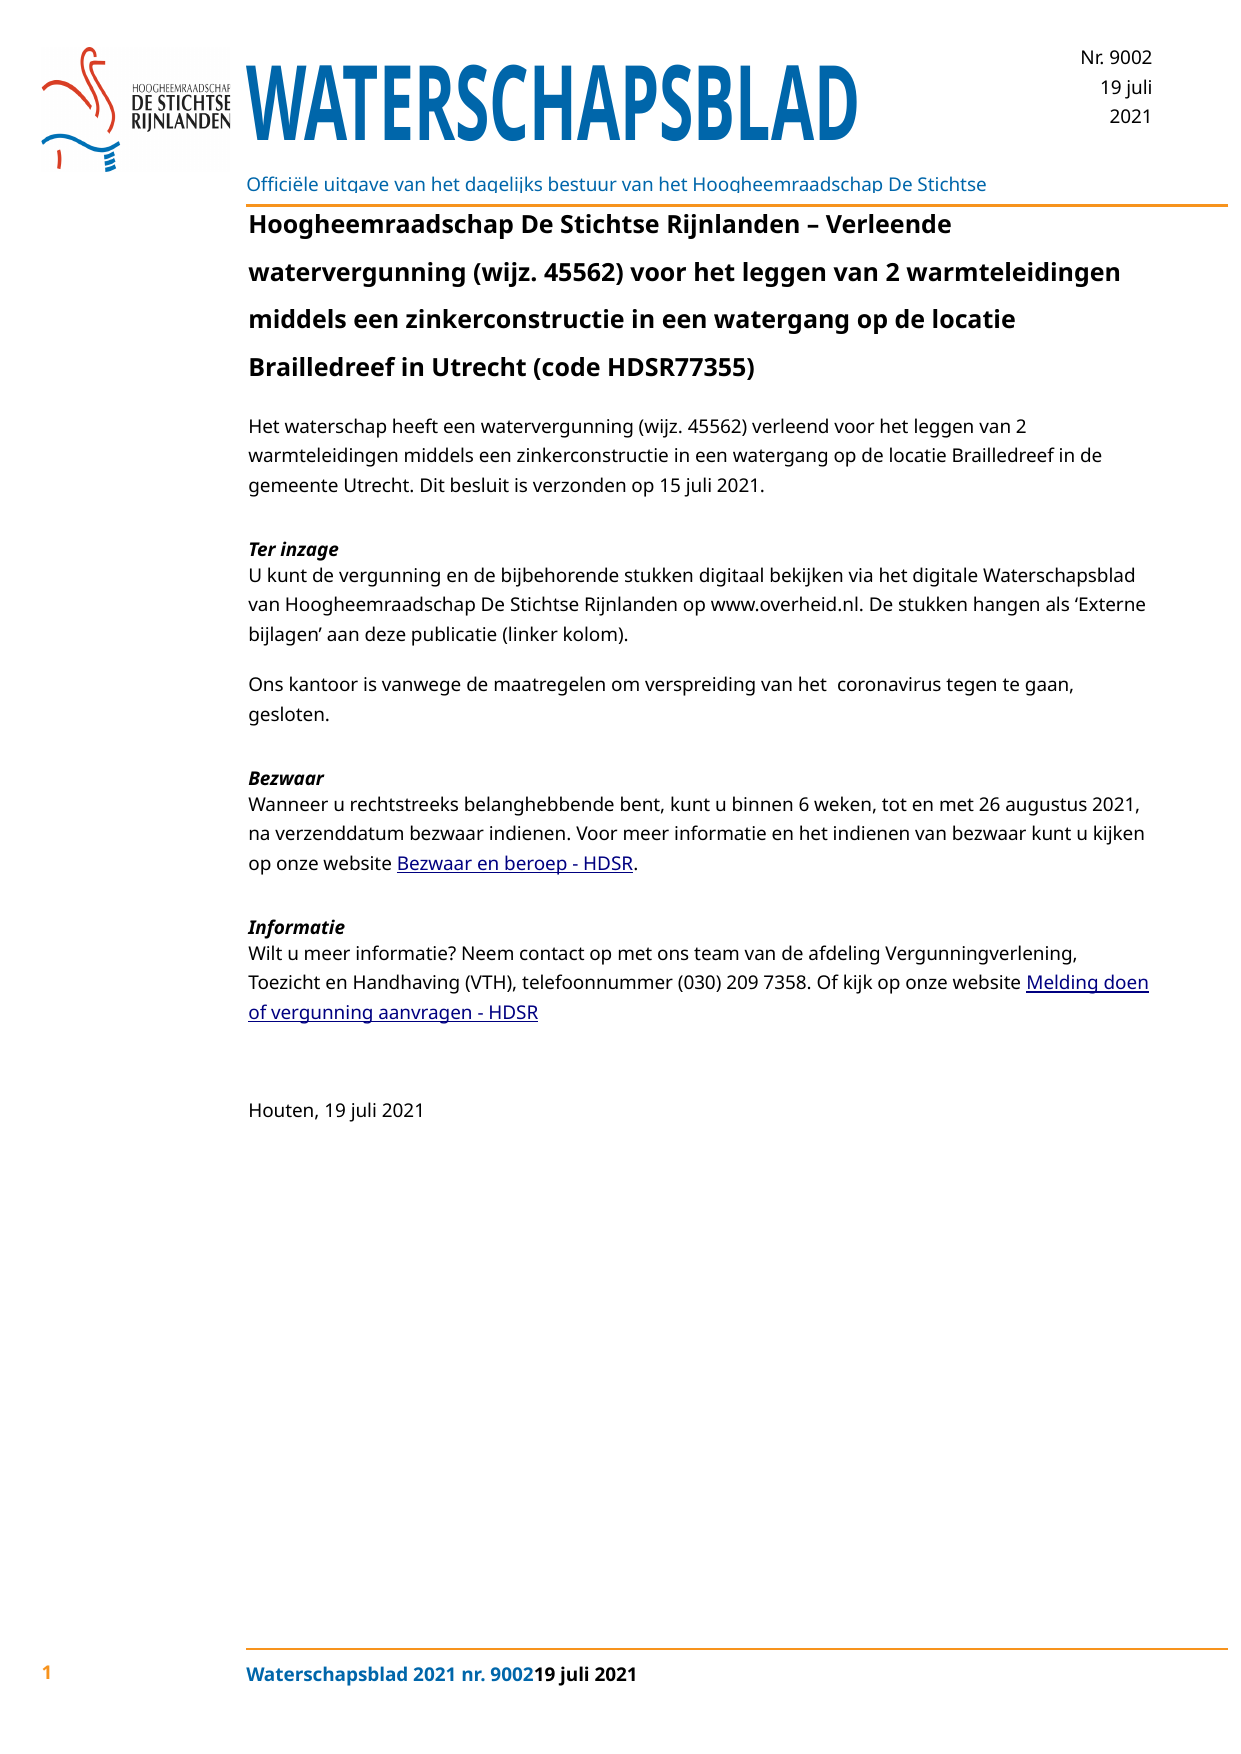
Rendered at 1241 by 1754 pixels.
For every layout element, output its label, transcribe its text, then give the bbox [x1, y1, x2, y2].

text Wanneer u rechtstreeks belanghebbende bent, kunt u binnen 6 weken, tot en met 26 augustus 2021, na verzenddatum bezwaar indienen. Voor meer informatie en het indienen van bezwaar kunt u kijken op onze website Bezwaar en beroep - HDSR. [248, 791, 1152, 876]
text Bezwaar [248, 765, 1152, 791]
text Ons kantoor is vanwege de maatregelen om verspreiding van het coronavirus tegen te gaan, gesloten. [248, 672, 1152, 727]
text Informatie [248, 914, 1152, 940]
text Hoogheemraadschap De Stichtse Rijnlanden – Verleende watervergunning (wijz. 45562) voor het leggen van 2 warmteleidingen middels een zinkerconstructie in een watergang op de locatie Brailledreef in Utrecht (code HDSR77355) [248, 207, 1152, 384]
picture [41, 47, 231, 172]
text Het waterschap heeft een watervergunning (wijz. 45562) verleend voor het leggen van 2 warmteleidingen middels een zinkerconstructie in een watergang op de locatie Brailledreef in de gemeente Utrecht. Dit besluit is verzonden op 15 juli 2021. [248, 413, 1152, 498]
text Ter inzage [248, 536, 1152, 562]
text Houten, 19 juli 2021 [248, 1097, 1152, 1123]
text Wilt u meer informatie? Neem contact op met ons team van de afdeling Vergunningverlening, Toezicht en Handhaving (VTH), telefoonnummer (030) 209 7358. Of kijk op onze website Melding doen of vergunning aanvragen - HDSR [248, 940, 1152, 1024]
text U kunt de vergunning en de bijbehorende stukken digitaal bekijken via het digitale Waterschapsblad van Hoogheemraadschap De Stichtse Rijnlanden op www.overheid.nl. De stukken hangen als ‘Externe bijlagen’ aan deze publicatie (linker kolom). [248, 562, 1152, 647]
